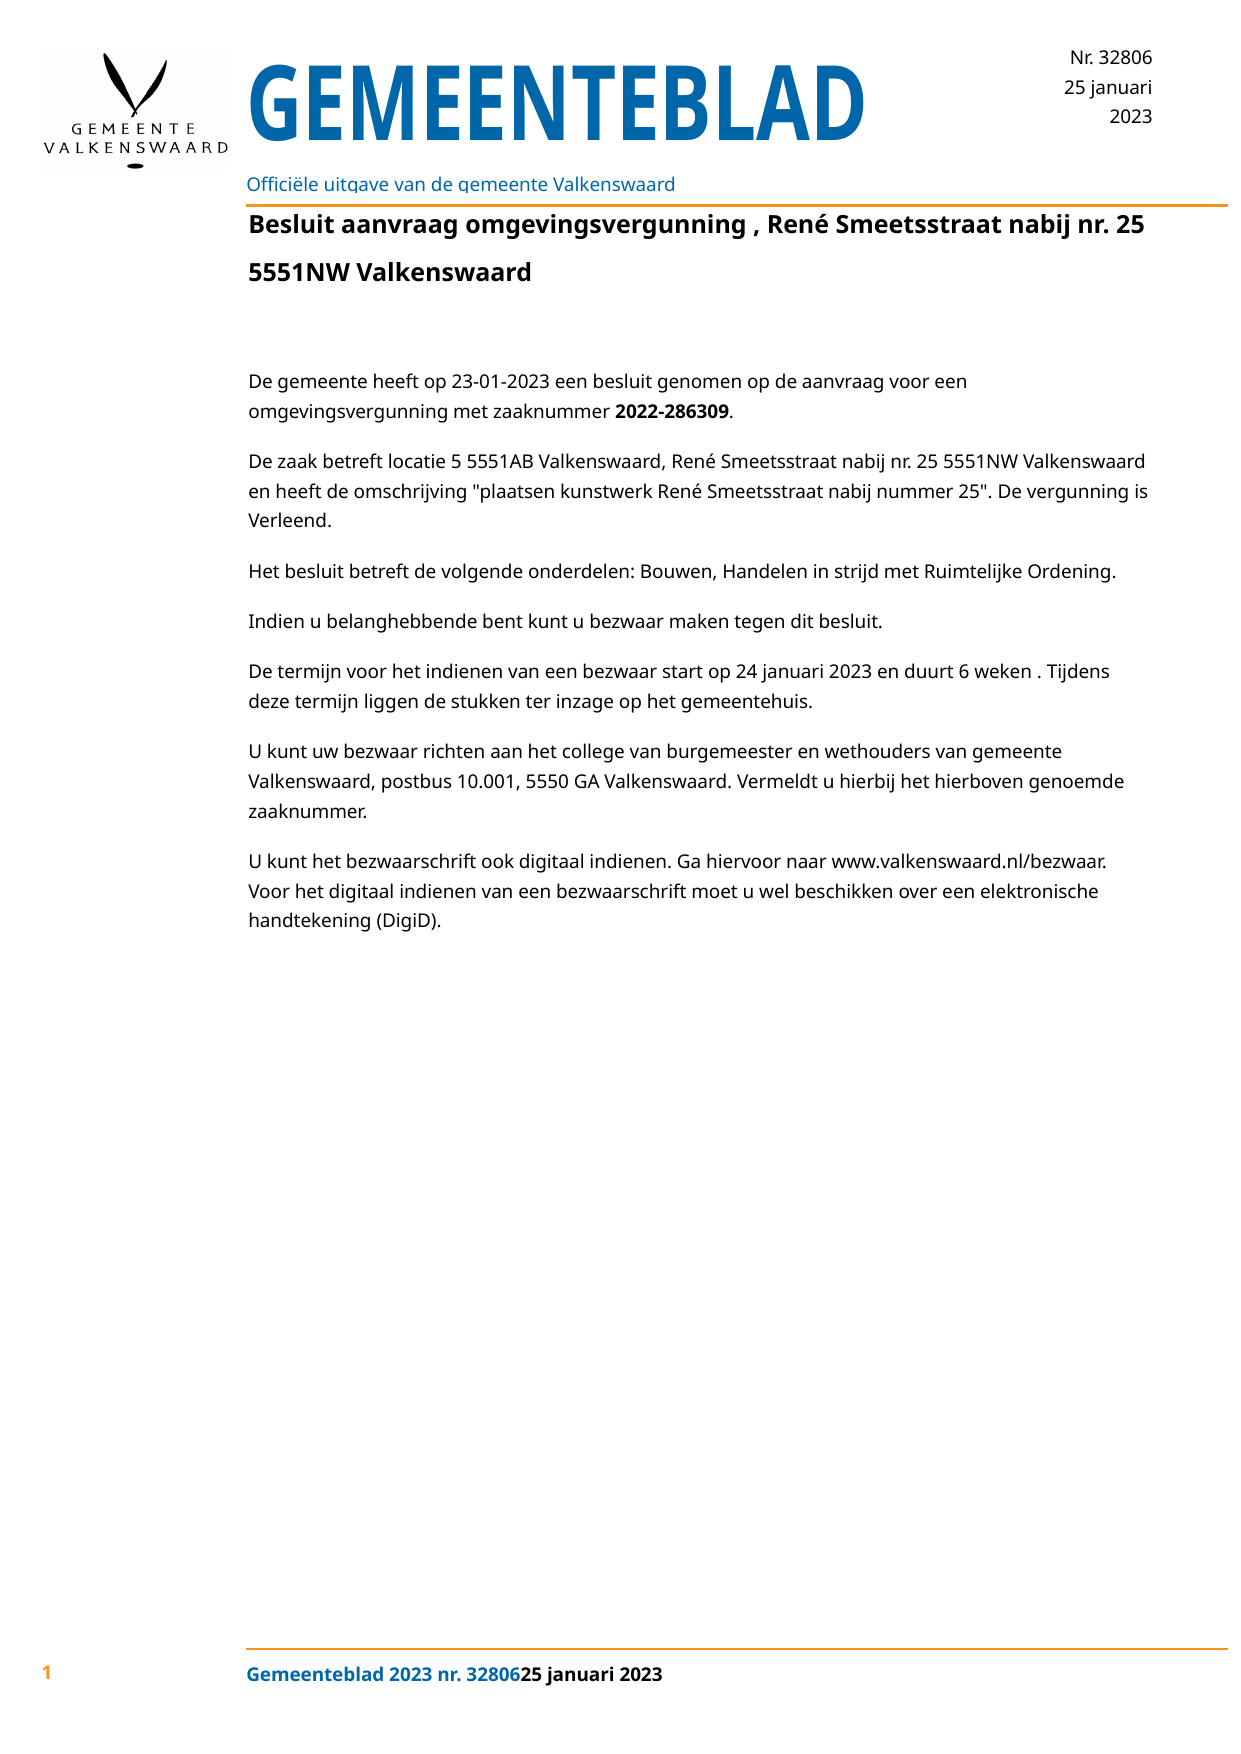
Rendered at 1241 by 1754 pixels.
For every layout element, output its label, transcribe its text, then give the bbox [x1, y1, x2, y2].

text Besluit aanvraag omgevingsvergunning , René Smeetsstraat nabij nr. 25 5551NW Valkenswaard [248, 207, 1152, 288]
text U kunt uw bezwaar richten aan het college van burgemeester en wethouders van gemeente Valkenswaard, postbus 10.001, 5550 GA Valkenswaard. Vermeldt u hierbij het hierboven genoemde zaaknummer. [248, 739, 1152, 824]
picture [41, 47, 231, 172]
text Het besluit betreft de volgende onderdelen: Bouwen, Handelen in strijd met Ruimtelijke Ordening. [248, 558, 1152, 584]
text Indien u belanghebbende bent kunt u bezwaar maken tegen dit besluit. [248, 608, 1152, 634]
text De zaak betreft locatie 5 5551AB Valkenswaard, René Smeetsstraat nabij nr. 25 5551NW Valkenswaard en heeft de omschrijving "plaatsen kunstwerk René Smeetsstraat nabij nummer 25". De vergunning is Verleend. [248, 448, 1152, 533]
text De termijn voor het indienen van een bezwaar start op 24 januari 2023 en duurt 6 weken . Tijdens deze termijn liggen de stukken ter inzage op het gemeentehuis. [248, 659, 1152, 714]
text U kunt het bezwaarschrift ook digitaal indienen. Ga hiervoor naar www.valkenswaard.nl/bezwaar. Voor het digitaal indienen van een bezwaarschrift moet u wel beschikken over een elektronische handtekening (DigiD). [248, 848, 1152, 933]
text De gemeente heeft op 23-01-2023 een besluit genomen op de aanvraag voor een omgevingsvergunning met zaaknummer 2022-286309. [248, 368, 1152, 424]
